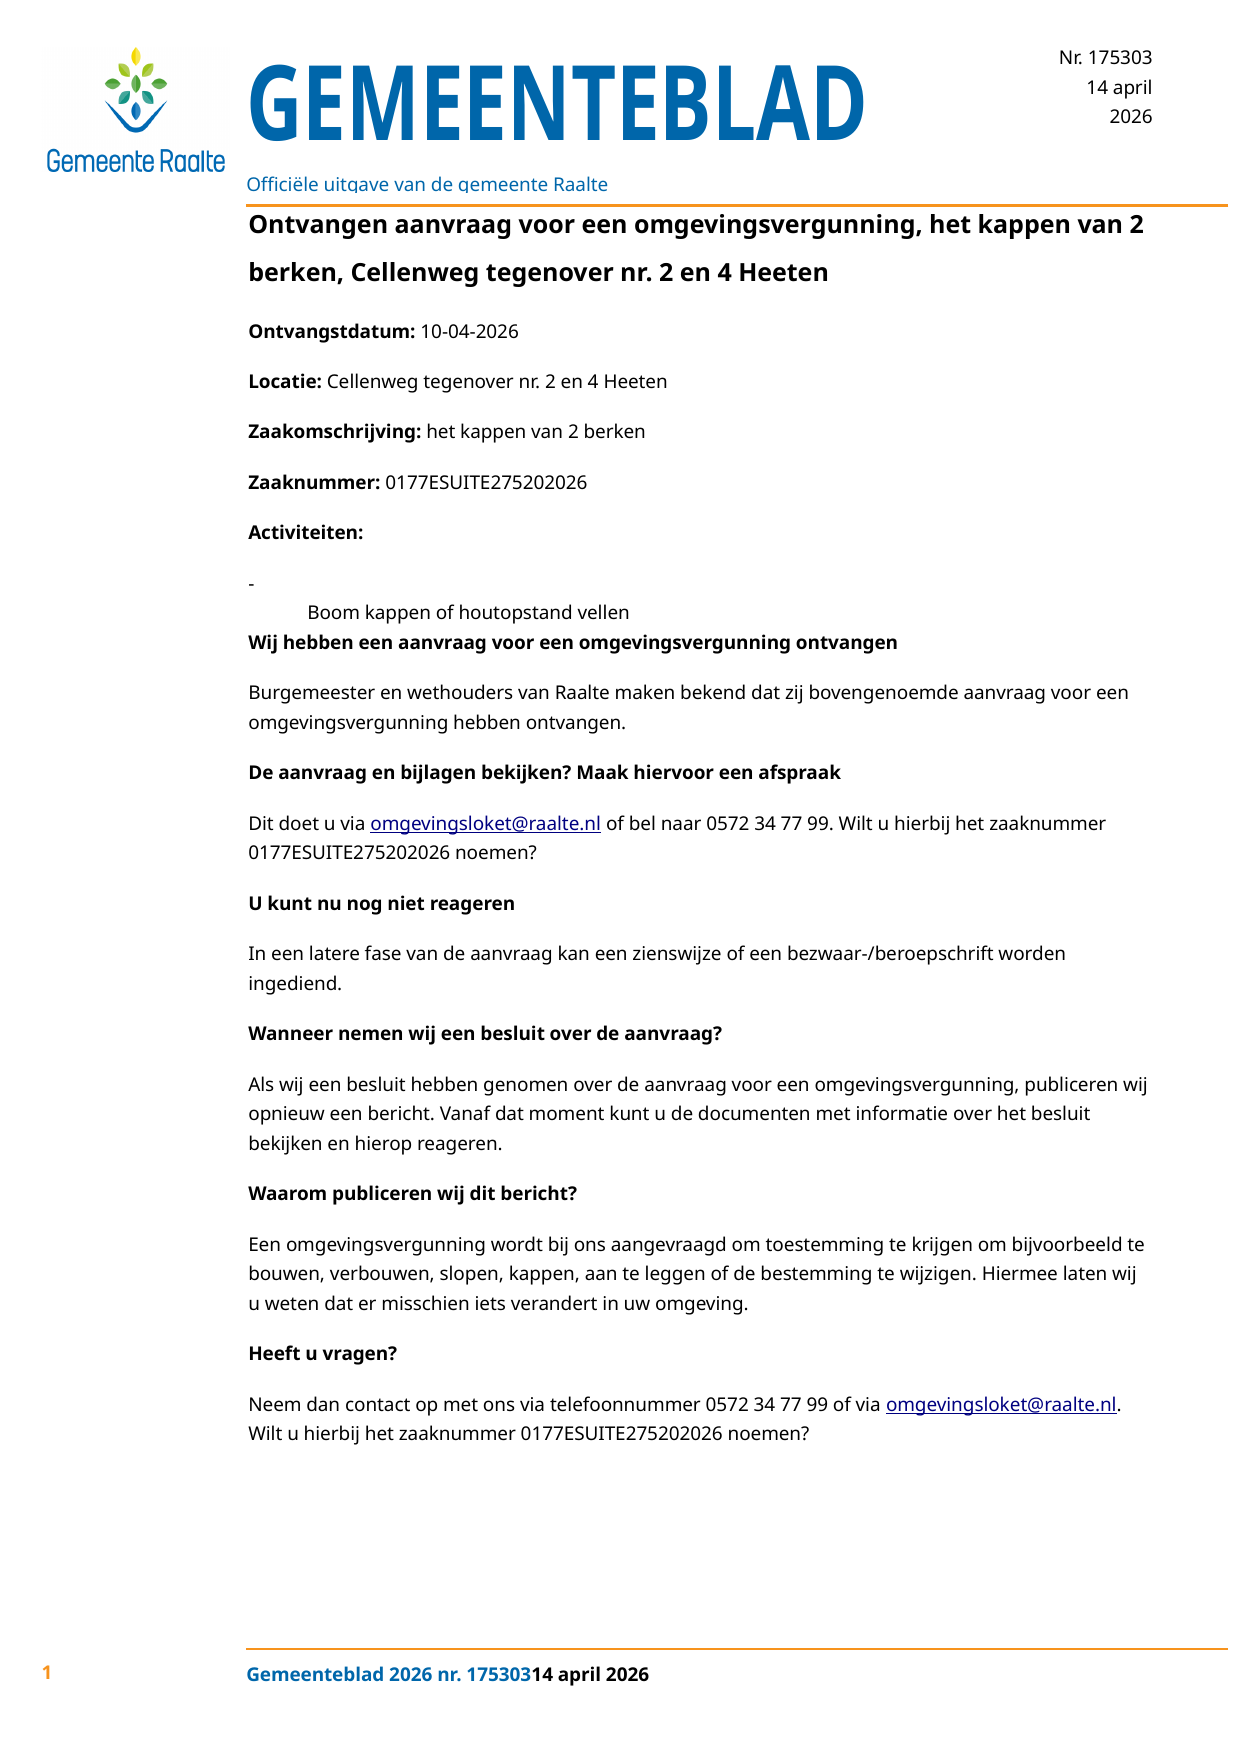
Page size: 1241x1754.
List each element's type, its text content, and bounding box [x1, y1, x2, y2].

list Boom kappen of houtopstand vellen [248, 599, 1152, 625]
text Een omgevingsvergunning wordt bij ons aangevraagd om toestemming te krijgen om bijvoorbeeld te bouwen, verbouwen, slopen, kappen, aan te leggen of de bestemming te wijzigen. Hiermee laten wij u weten dat er misschien iets verandert in uw omgeving. [248, 1231, 1152, 1316]
text Dit doet u via omgevingsloket@raalte.nl of bel naar 0572 34 77 99. Wilt u hierbij het zaaknummer 0177ESUITE275202026 noemen? [248, 810, 1152, 865]
text Locatie: Cellenweg tegenover nr. 2 en 4 Heeten [248, 368, 1152, 394]
text Ontvangstdatum: 10-04-2026 [248, 318, 1152, 344]
text Burgemeester en wethouders van Raalte maken bekend dat zij bovengenoemde aanvraag voor een omgevingsvergunning hebben ontvangen. [248, 679, 1152, 735]
text In een latere fase van de aanvraag kan een zienswijze of een bezwaar-/beroepschrift worden ingediend. [248, 940, 1152, 996]
text Activiteiten: [248, 519, 1152, 545]
picture [41, 47, 231, 172]
text Waarom publiceren wij dit bericht? [248, 1180, 1152, 1206]
text Wanneer nemen wij een besluit over de aanvraag? [248, 1020, 1152, 1046]
text Ontvangen aanvraag voor een omgevingsvergunning, het kappen van 2 berken, Cellenweg tegenover nr. 2 en 4 Heeten [248, 207, 1152, 288]
text Neem dan contact op met ons via telefoonnummer 0572 34 77 99 of via omgevingsloket@raalte.nl. Wilt u hierbij het zaaknummer 0177ESUITE275202026 noemen? [248, 1391, 1152, 1446]
text Zaakomschrijving: het kappen van 2 berken [248, 419, 1152, 444]
text Wij hebben een aanvraag voor een omgevingsvergunning ontvangen [248, 629, 1152, 655]
text Zaaknummer: 0177ESUITE275202026 [248, 469, 1152, 495]
text De aanvraag en bijlagen bekijken? Maak hiervoor een afspraak [248, 759, 1152, 785]
text Als wij een besluit hebben genomen over de aanvraag voor een omgevingsvergunning, publiceren wij opnieuw een bericht. Vanaf dat moment kunt u de documenten met informatie over het besluit bekijken en hierop reageren. [248, 1071, 1152, 1156]
text U kunt nu nog niet reageren [248, 890, 1152, 916]
text Heeft u vragen? [248, 1340, 1152, 1366]
